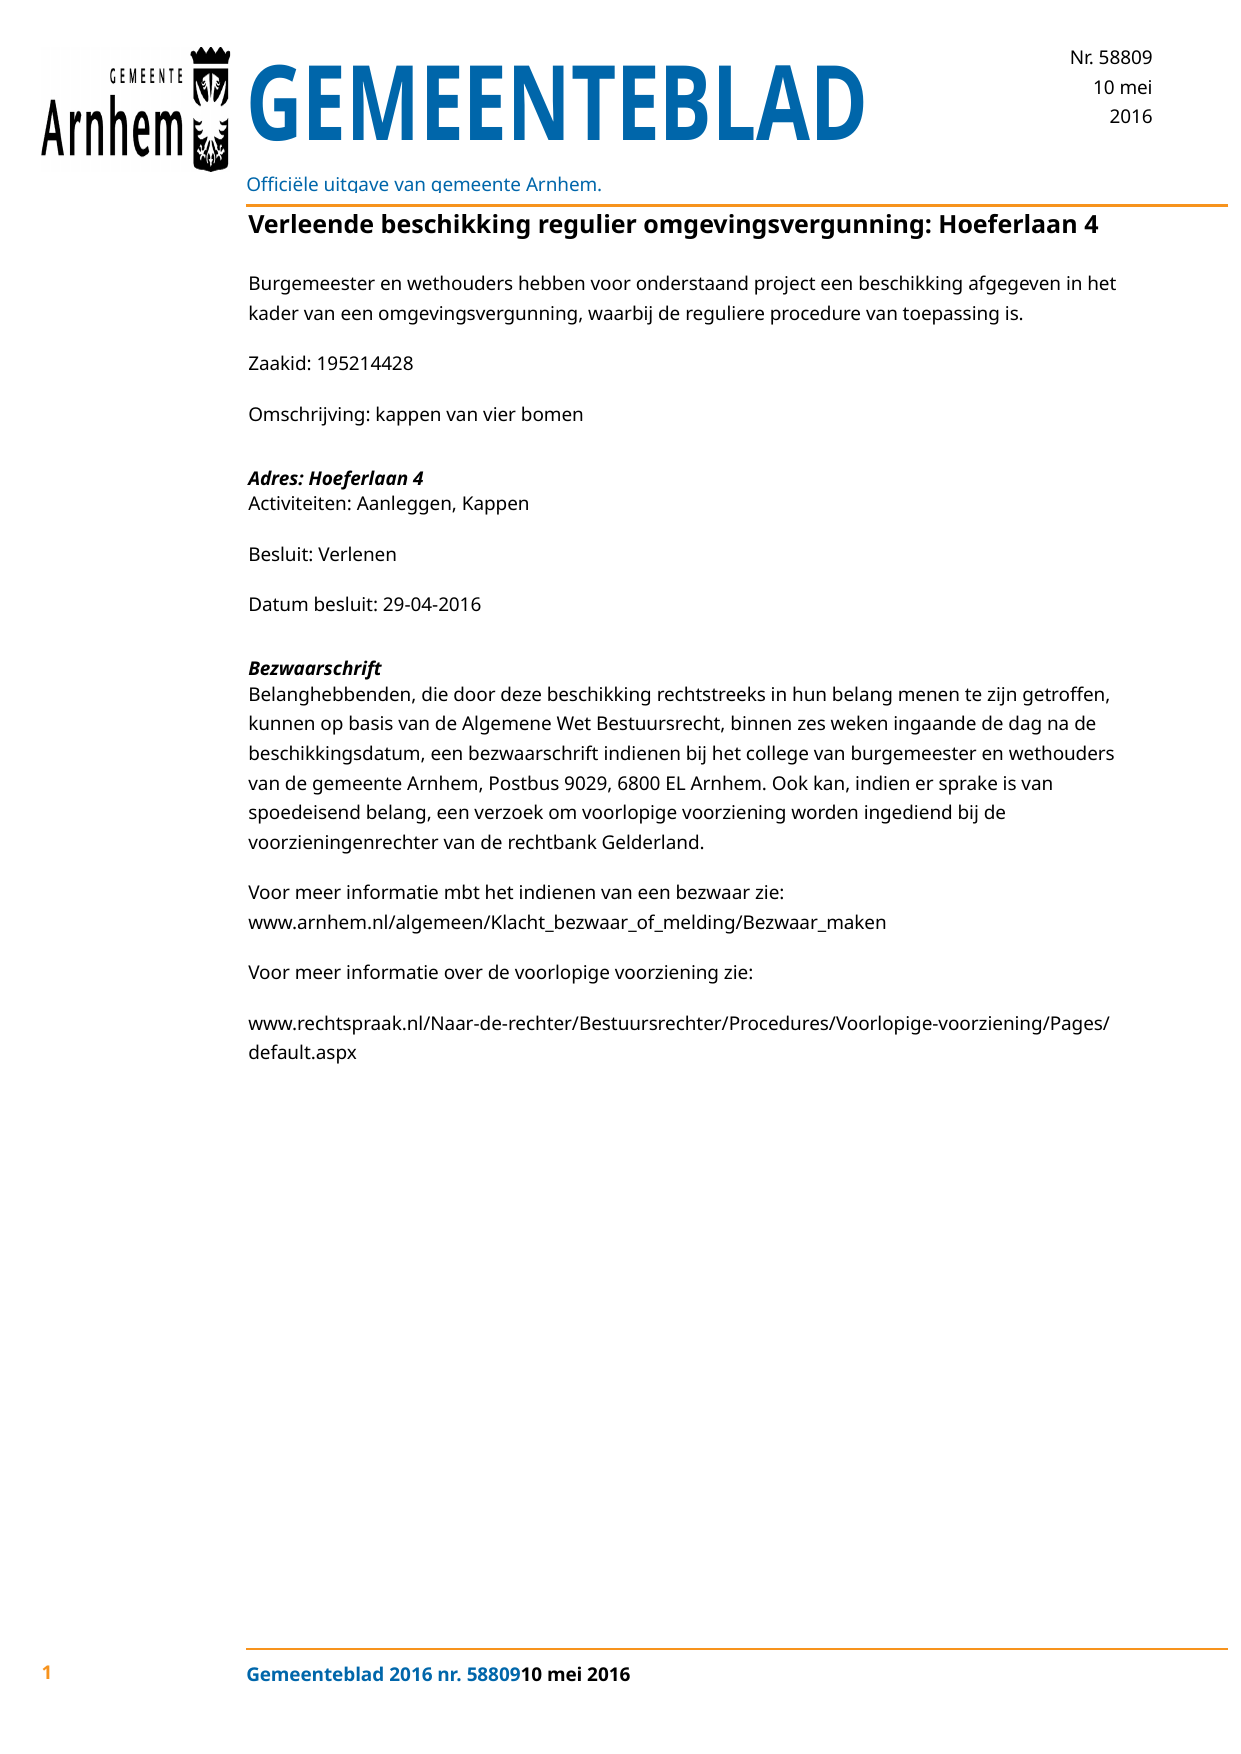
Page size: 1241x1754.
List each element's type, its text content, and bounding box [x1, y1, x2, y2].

text Verleende beschikking regulier omgevingsvergunning: Hoeferlaan 4 [248, 207, 1152, 241]
text Activiteiten: Aanleggen, Kappen [248, 490, 1152, 516]
text Belanghebbenden, die door deze beschikking rechtstreeks in hun belang menen te zijn getroffen, kunnen op basis van de Algemene Wet Bestuursrecht, binnen zes weken ingaande de dag na de beschikkingsdatum, een bezwaarschrift indienen bij het college van burgemeester en wethouders van de gemeente Arnhem, Postbus 9029, 6800 EL Arnhem. Ook kan, indien er sprake is van spoedeisend belang, een verzoek om voorlopige voorziening worden ingediend bij de voorzieningenrechter van de rechtbank Gelderland. [248, 681, 1152, 854]
text www.rechtspraak.nl/Naar-de-rechter/Bestuursrechter/Procedures/Voorlopige-voorziening/Pages/default.aspx [248, 1010, 1152, 1065]
text Datum besluit: 29-04-2016 [248, 591, 1152, 617]
text Voor meer informatie over de voorlopige voorziening zie: [248, 959, 1152, 985]
text Omschrijving: kappen van vier bomen [248, 401, 1152, 426]
text Voor meer informatie mbt het indienen van een bezwaar zie: www.arnhem.nl/algemeen/Klacht_bezwaar_of_melding/Bezwaar_maken [248, 879, 1152, 934]
text Bezwaarschrift [248, 655, 1152, 681]
text Burgemeester en wethouders hebben voor onderstaand project een beschikking afgegeven in het kader van een omgevingsvergunning, waarbij de reguliere procedure van toepassing is. [248, 270, 1152, 326]
text Adres: Hoeferlaan 4 [248, 465, 1152, 490]
text Besluit: Verlenen [248, 541, 1152, 567]
picture [41, 47, 231, 172]
text Zaakid: 195214428 [248, 350, 1152, 376]
